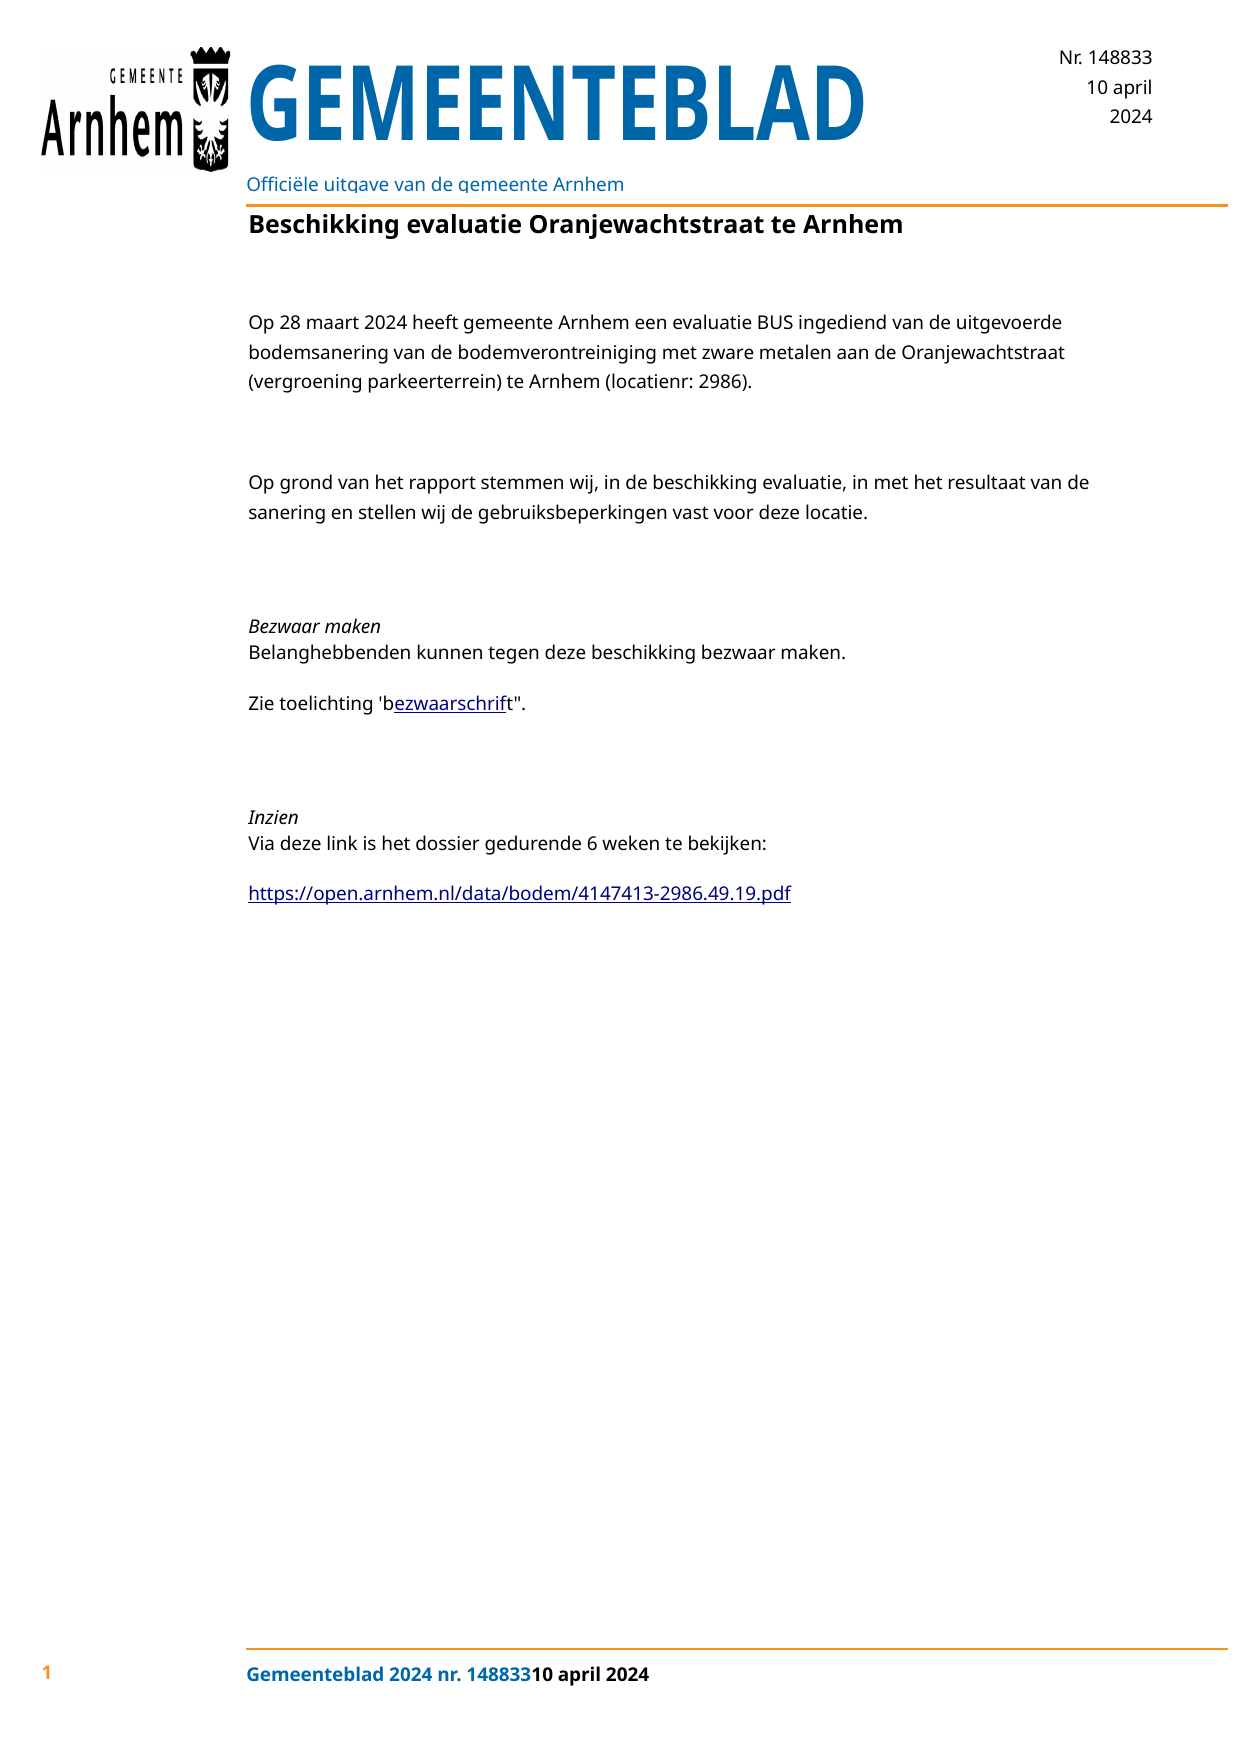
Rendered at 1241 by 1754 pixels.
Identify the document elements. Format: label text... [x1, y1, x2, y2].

text Belanghebbenden kunnen tegen deze beschikking bezwaar maken. [248, 639, 1152, 665]
picture [41, 47, 231, 172]
text Bezwaar maken [248, 613, 1152, 639]
text Inzien [248, 804, 1152, 830]
text Op grond van het rapport stemmen wij, in de beschikking evaluatie, in met het resultaat van de sanering en stellen wij de gebruiksbeperkingen vast voor deze locatie. [248, 469, 1152, 525]
text Op 28 maart 2024 heeft gemeente Arnhem een evaluatie BUS ingediend van de uitgevoerde bodemsanering van de bodemverontreiniging met zware metalen aan de Oranjewachtstraat (vergroening parkeerterrein) te Arnhem (locatienr: 2986). [248, 309, 1152, 394]
text Zie toelichting 'bezwaarschrift". [248, 690, 1152, 715]
text Via deze link is het dossier gedurende 6 weken te bekijken: [248, 830, 1152, 856]
text https://open.arnhem.nl/data/bodem/4147413-2986.49.19.pdf [248, 880, 1152, 906]
text Beschikking evaluatie Oranjewachtstraat te Arnhem [248, 207, 1152, 241]
